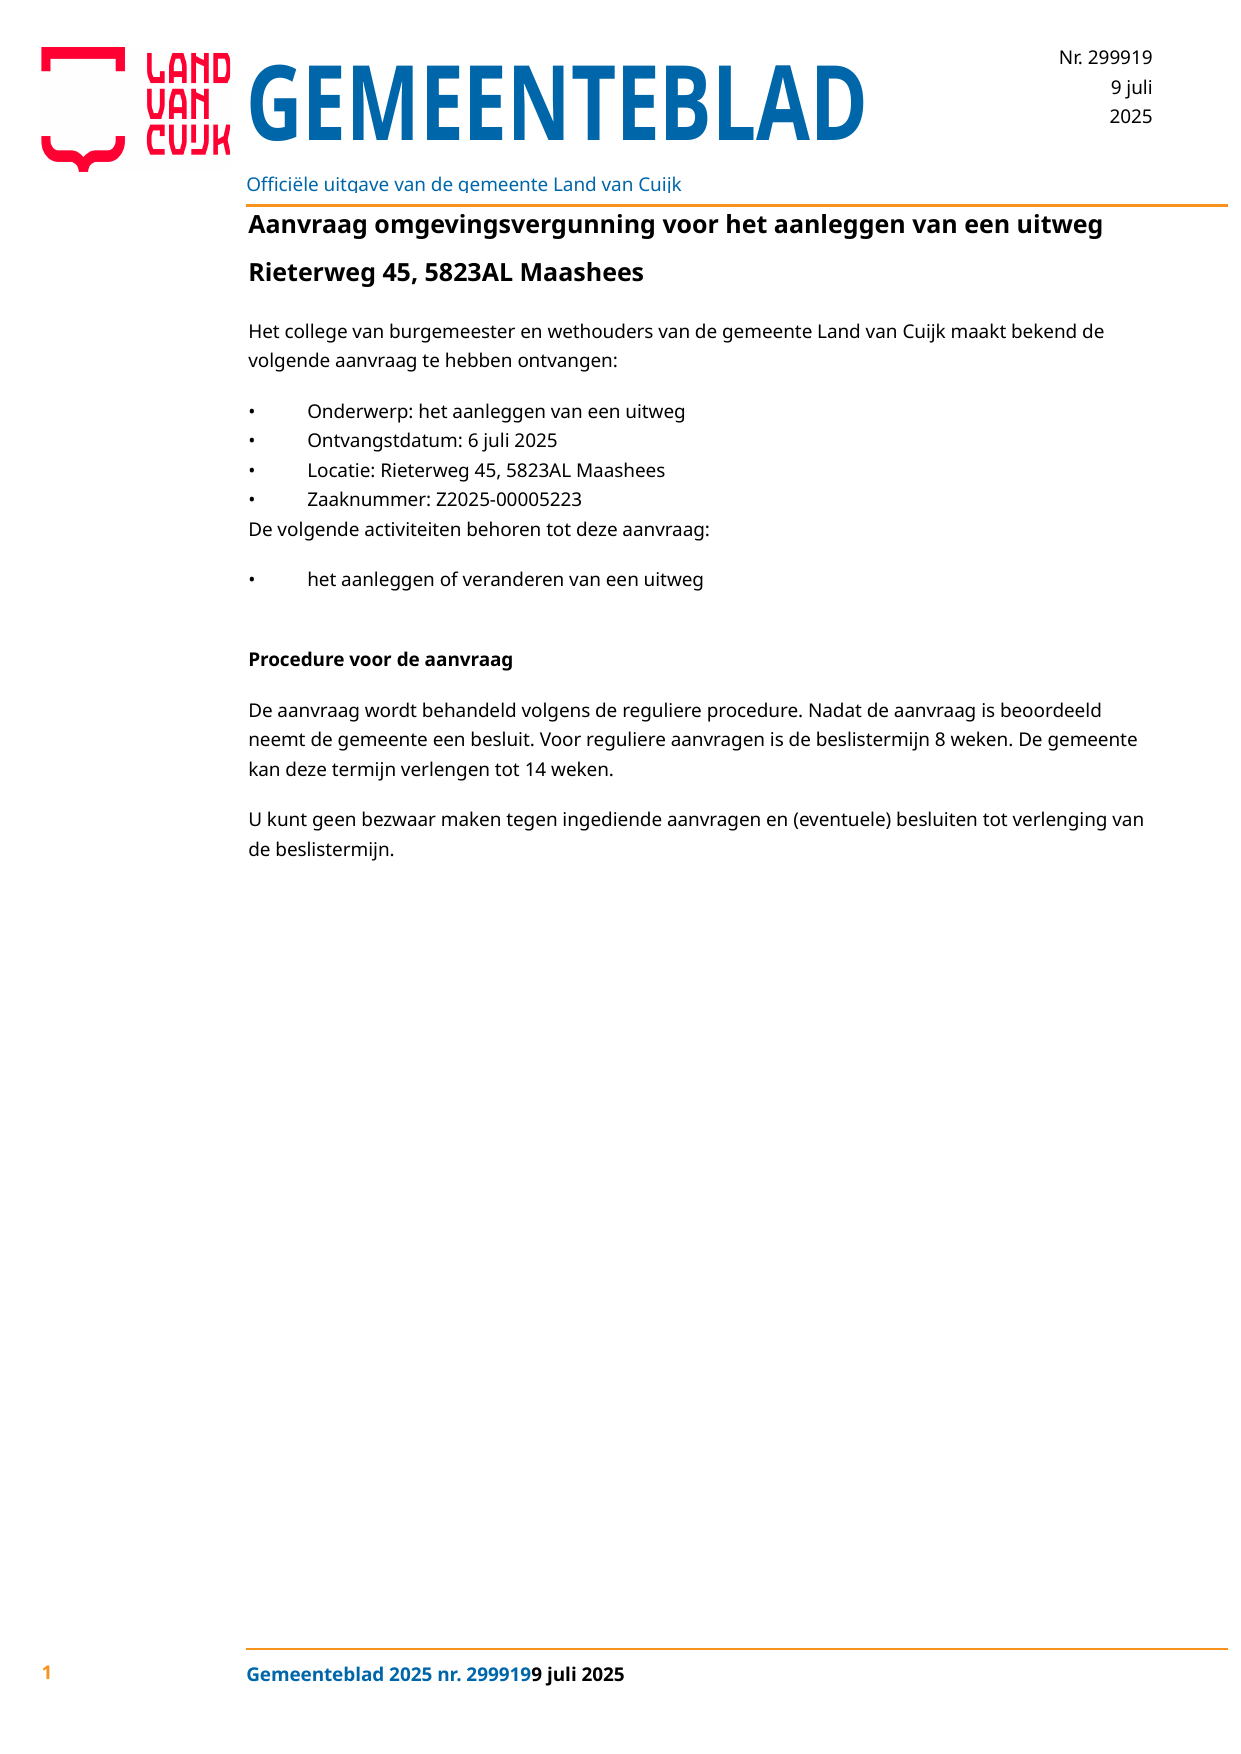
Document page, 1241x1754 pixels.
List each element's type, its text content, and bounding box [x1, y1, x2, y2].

list Locatie: Rieterweg 45, 5823AL Maashees [248, 457, 1152, 483]
text U kunt geen bezwaar maken tegen ingediende aanvragen en (eventuele) besluiten tot verlenging van de beslistermijn. [248, 807, 1152, 862]
picture [41, 47, 231, 172]
text Aanvraag omgevingsvergunning voor het aanleggen van een uitweg Rieterweg 45, 5823AL Maashees [248, 207, 1152, 288]
text Procedure voor de aanvraag [248, 647, 1152, 672]
list Ontvangstdatum: 6 juli 2025 [248, 427, 1152, 453]
text De volgende activiteiten behoren tot deze aanvraag: [248, 516, 1152, 542]
list Onderwerp: het aanleggen van een uitweg [248, 398, 1152, 424]
list Zaaknummer: Z2025-00005223 [248, 487, 1152, 512]
text Het college van burgemeester en wethouders van de gemeente Land van Cuijk maakt bekend de volgende aanvraag te hebben ontvangen: [248, 318, 1152, 373]
list het aanleggen of veranderen van een uitweg [248, 567, 1152, 592]
text De aanvraag wordt behandeld volgens de reguliere procedure. Nadat de aanvraag is beoordeeld neemt de gemeente een besluit. Voor reguliere aanvragen is de beslistermijn 8 weken. De gemeente kan deze termijn verlengen tot 14 weken. [248, 697, 1152, 782]
